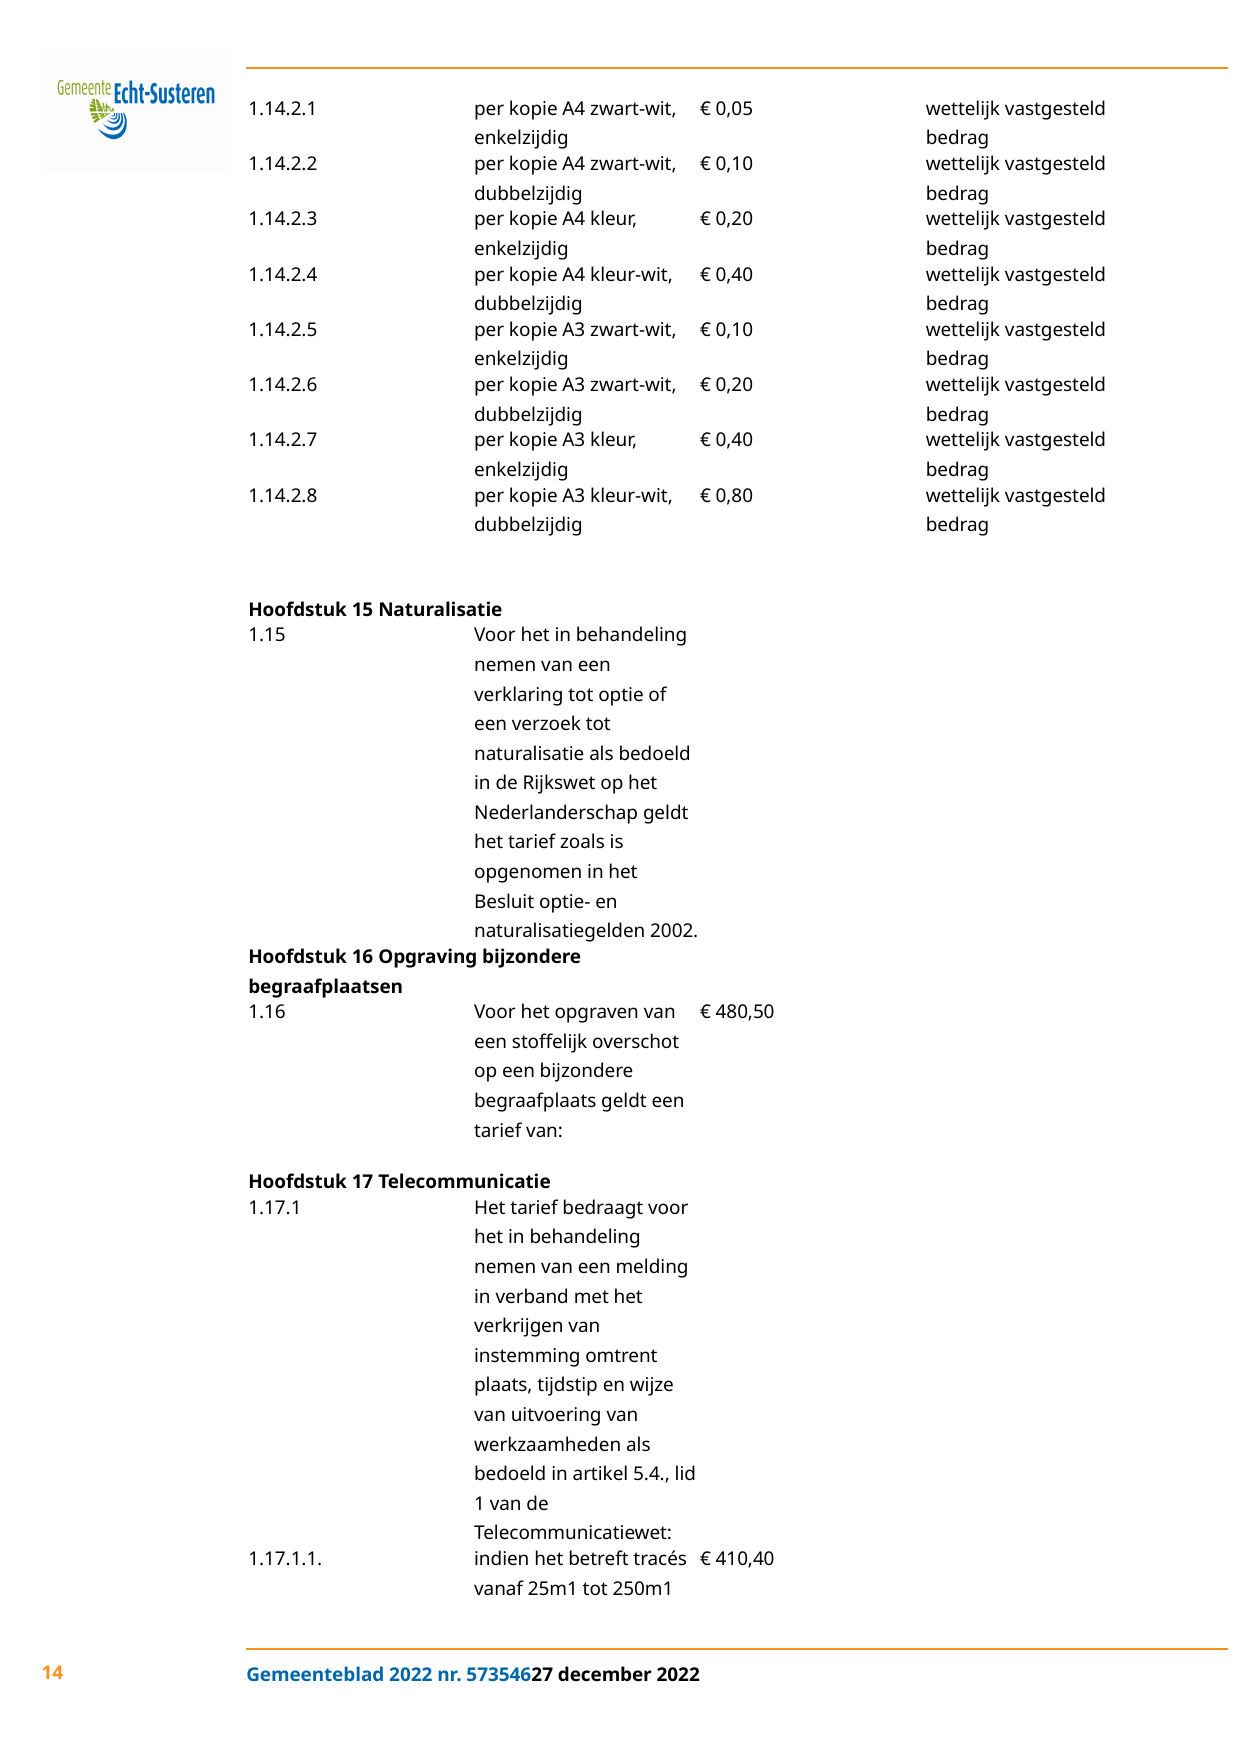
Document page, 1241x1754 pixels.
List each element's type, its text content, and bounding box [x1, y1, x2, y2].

table_cell 1.14.2.5 [248, 316, 474, 371]
table_cell [926, 1168, 1152, 1194]
table_cell per kopie A4 kleur, enkelzijdig [474, 205, 700, 261]
table_cell 1.14.2.8 [248, 482, 474, 537]
table_cell per kopie A3 kleur, enkelzijdig [474, 427, 700, 482]
table_cell € 0,80 [700, 482, 926, 537]
table_cell 1.16 [248, 999, 474, 1143]
table_cell wettelijk vastgesteld bedrag [926, 371, 1152, 427]
table_cell [700, 1143, 926, 1168]
table_cell [926, 943, 1152, 998]
table_cell € 0,20 [700, 371, 926, 427]
table_cell wettelijk vastgesteld bedrag [926, 427, 1152, 482]
table_cell per kopie A4 kleur-wit, dubbelzijdig [474, 261, 700, 316]
table_cell 1.14.2.7 [248, 427, 474, 482]
table_cell [926, 622, 1152, 943]
table_cell [700, 1194, 926, 1545]
table_cell € 0,20 [700, 205, 926, 261]
table_cell per kopie A4 zwart-wit, dubbelzijdig [474, 150, 700, 205]
table_cell € 0,10 [700, 150, 926, 205]
table_header [926, 596, 1152, 622]
table_cell wettelijk vastgesteld bedrag [926, 205, 1152, 261]
table_cell 1.14.2.2 [248, 150, 474, 205]
table_cell Hoofdstuk 17 Telecommunicatie [248, 1168, 700, 1194]
table_cell indien het betreft tracés vanaf 25m1 tot 250m1 [474, 1545, 700, 1601]
table_cell [474, 537, 700, 563]
table_cell € 410,40 [700, 1545, 926, 1601]
table_cell € 0,40 [700, 427, 926, 482]
table_cell [474, 1143, 700, 1168]
table_cell [248, 537, 474, 563]
table_cell wettelijk vastgesteld bedrag [926, 482, 1152, 537]
table_header Hoofdstuk 15 Naturalisatie [248, 596, 700, 622]
table_cell 1.14.2.1 [248, 95, 474, 150]
picture [41, 47, 231, 172]
table_cell [926, 999, 1152, 1143]
table_cell 1.17.1 [248, 1194, 474, 1545]
table_cell per kopie A3 zwart-wit, dubbelzijdig [474, 371, 700, 427]
table_cell € 0,05 [700, 95, 926, 150]
table_cell wettelijk vastgesteld bedrag [926, 150, 1152, 205]
table_cell [700, 622, 926, 943]
table_cell per kopie A4 zwart-wit, enkelzijdig [474, 95, 700, 150]
table_cell [926, 537, 1152, 563]
table_cell [248, 1143, 474, 1168]
table_cell Hoofdstuk 16 Opgraving bijzondere begraafplaatsen [248, 943, 700, 998]
table_cell [926, 1194, 1152, 1545]
table_header [700, 596, 926, 622]
table_cell [700, 537, 926, 563]
table_cell wettelijk vastgesteld bedrag [926, 95, 1152, 150]
table_cell [700, 1168, 926, 1194]
table_cell [926, 1545, 1152, 1601]
table_cell Voor het in behandeling nemen van een verklaring tot optie of een verzoek tot naturalisatie als bedoeld in de Rijkswet op het Nederlanderschap geldt het tarief zoals is opgenomen in het Besluit optie- en naturalisatiegelden 2002. [474, 622, 700, 943]
table_cell 1.15 [248, 622, 474, 943]
table_cell 1.14.2.3 [248, 205, 474, 261]
table_cell 1.14.2.4 [248, 261, 474, 316]
table_cell per kopie A3 kleur-wit, dubbelzijdig [474, 482, 700, 537]
table_cell Voor het opgraven van een stoffelijk overschot op een bijzondere begraafplaats geldt een tarief van: [474, 999, 700, 1143]
table_cell Het tarief bedraagt voor het in behandeling nemen van een melding in verband met het verkrijgen van instemming omtrent plaats, tijdstip en wijze van uitvoering van werkzaamheden als bedoeld in artikel 5.4., lid 1 van de Telecommunicatiewet: [474, 1194, 700, 1545]
table_cell 1.14.2.6 [248, 371, 474, 427]
table_cell wettelijk vastgesteld bedrag [926, 261, 1152, 316]
table_cell wettelijk vastgesteld bedrag [926, 316, 1152, 371]
table_cell [700, 943, 926, 998]
table_cell € 480,50 [700, 999, 926, 1143]
table_cell 1.17.1.1. [248, 1545, 474, 1601]
table_cell € 0,10 [700, 316, 926, 371]
table_cell [926, 1143, 1152, 1168]
table_cell € 0,40 [700, 261, 926, 316]
table_cell per kopie A3 zwart-wit, enkelzijdig [474, 316, 700, 371]
